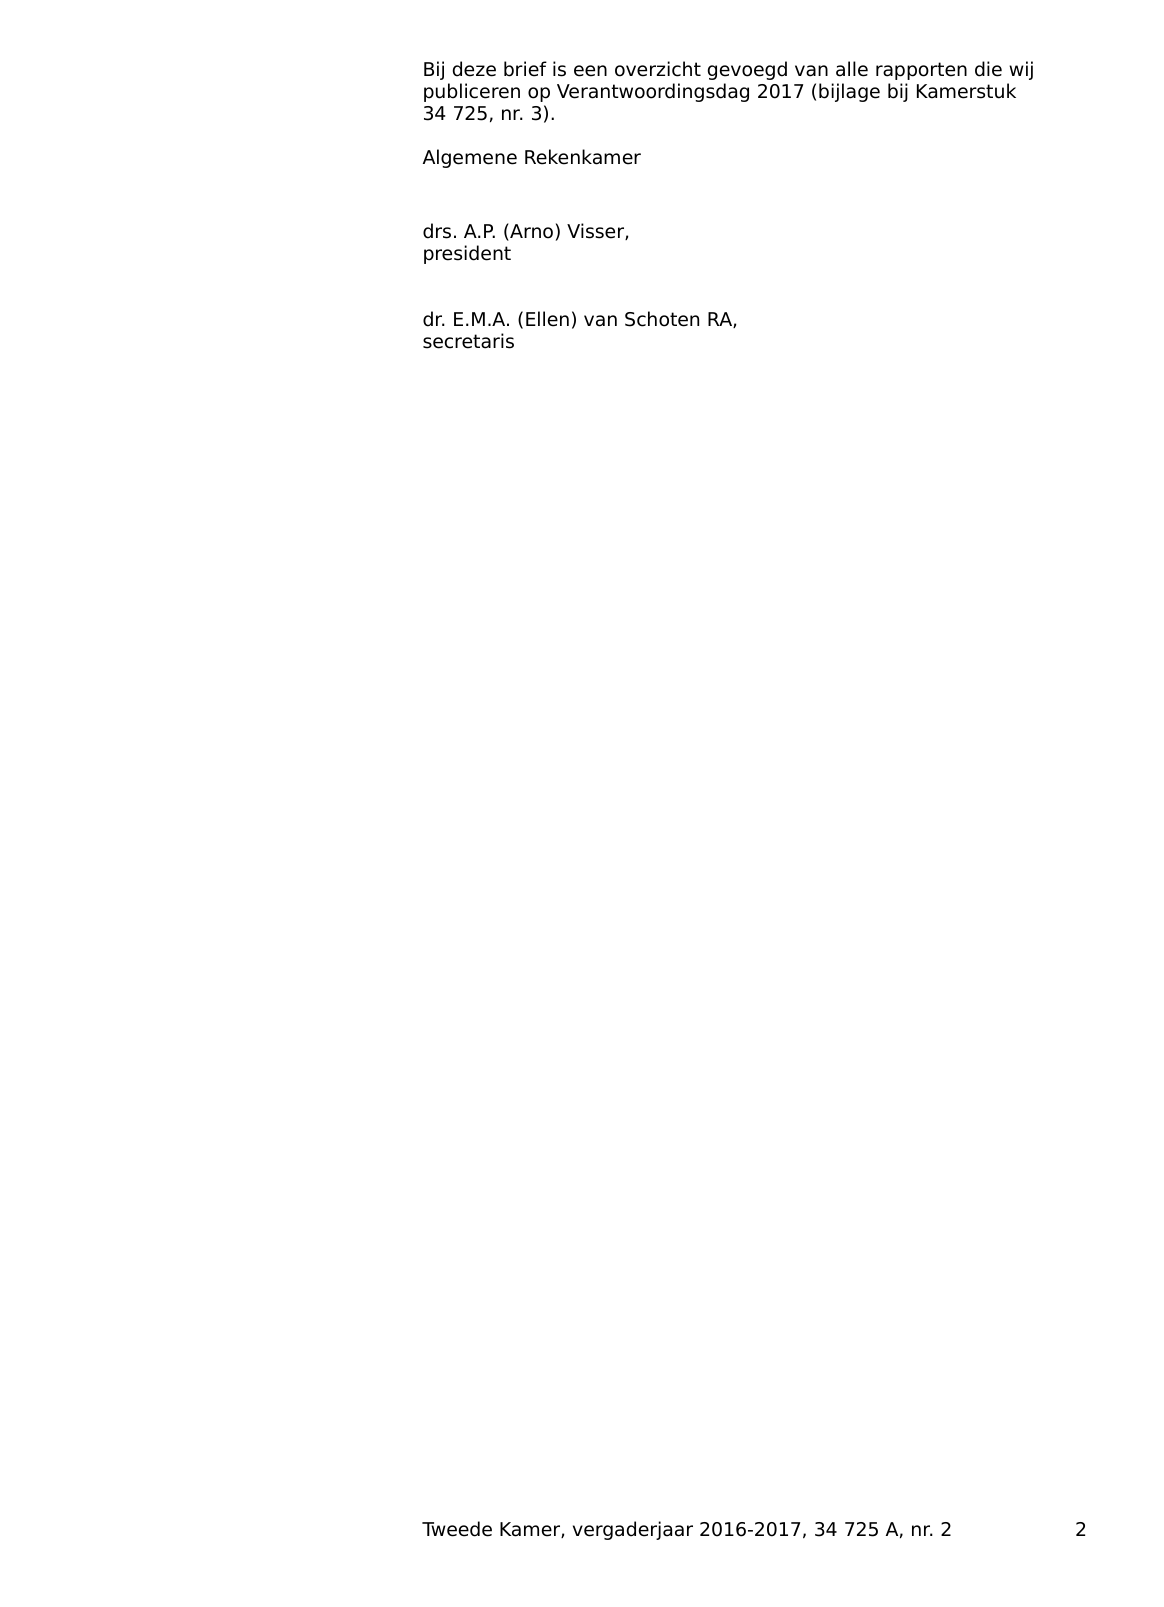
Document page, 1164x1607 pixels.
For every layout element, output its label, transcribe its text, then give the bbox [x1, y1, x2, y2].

text Algemene Rekenkamer [422, 147, 1087, 169]
text dr. E.M.A. (Ellen) van Schoten RA, secretaris [422, 287, 1087, 353]
text Bij deze brief is een overzicht gevoegd van alle rapporten die wij publiceren op Verantwoordingsdag 2017 (bijlage bij Kamerstuk 34 725, nr. 3). [422, 59, 1087, 125]
text drs. A.P. (Arno) Visser, president [422, 199, 1087, 265]
